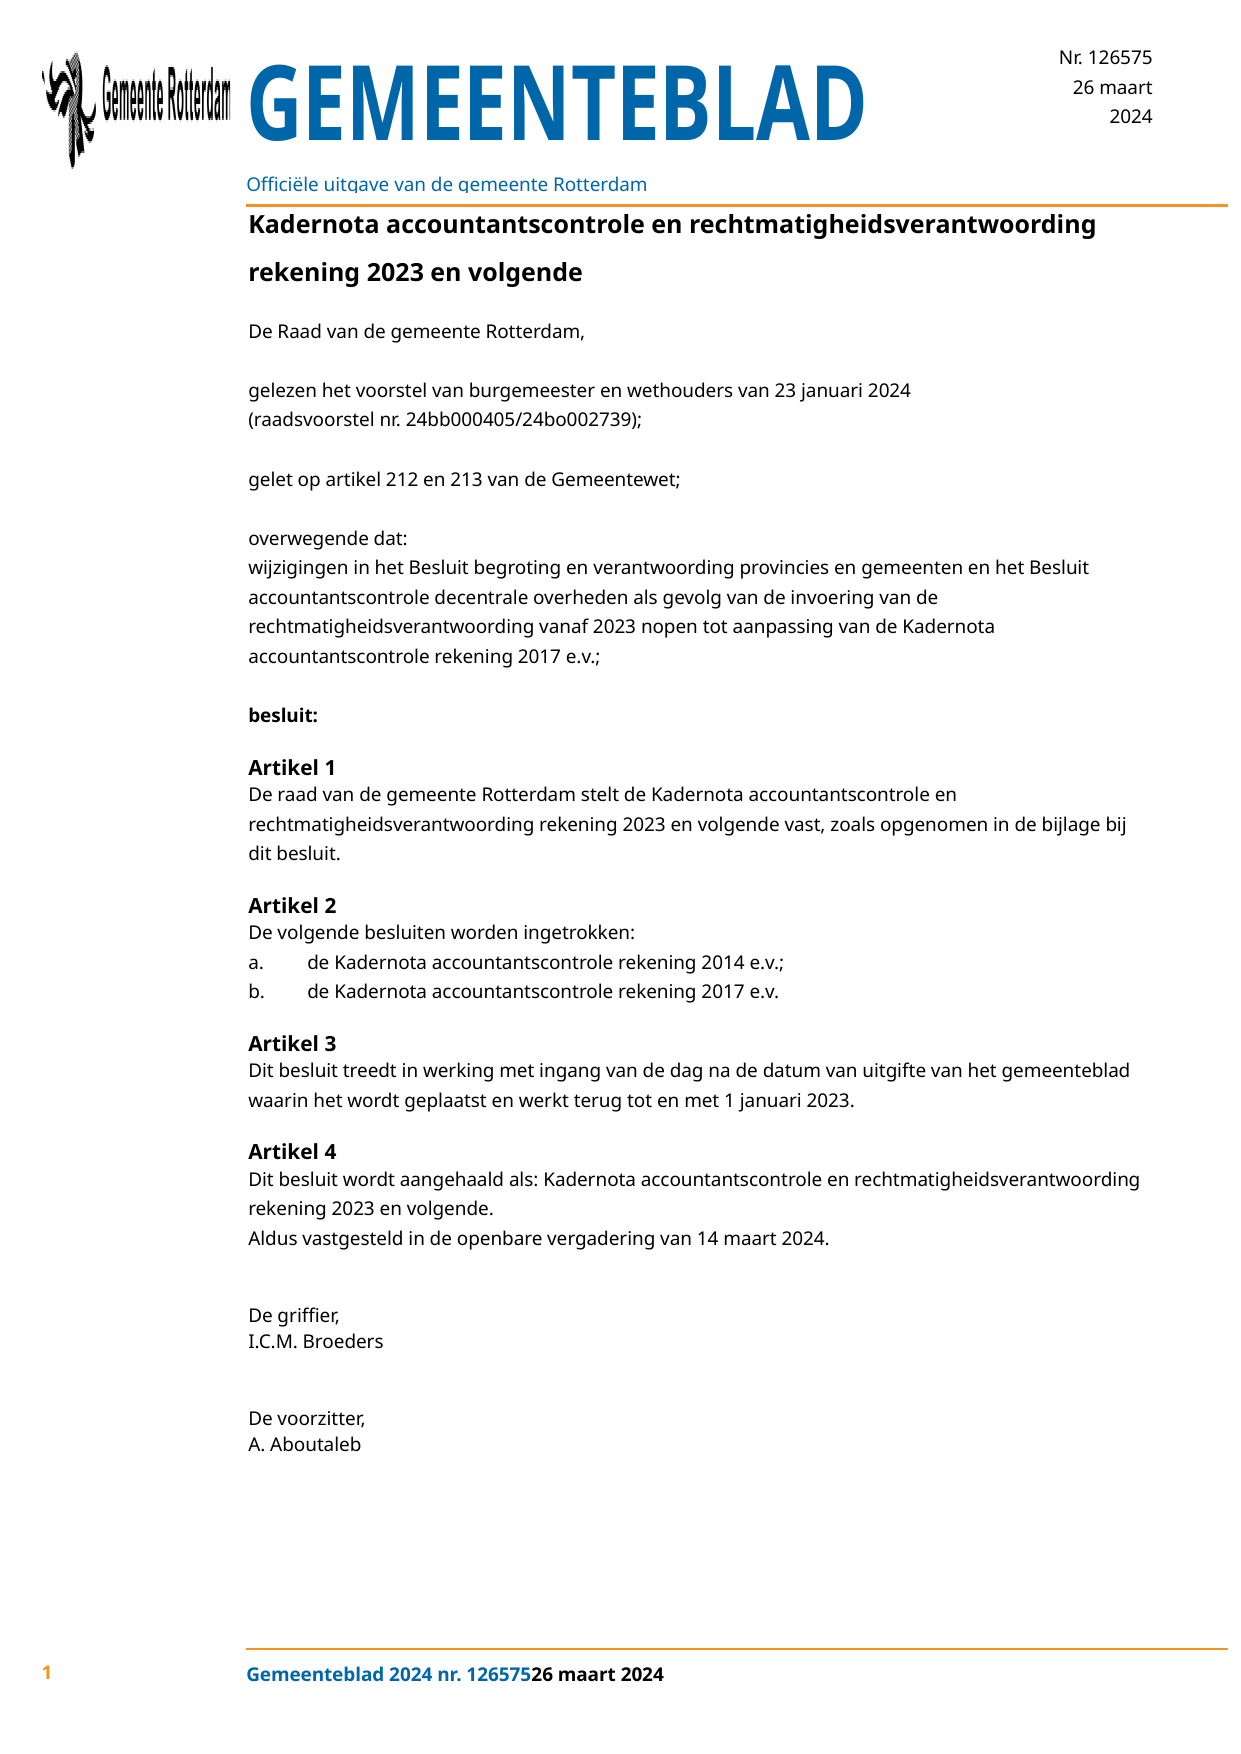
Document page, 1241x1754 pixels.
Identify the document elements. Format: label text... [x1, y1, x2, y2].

text Artikel 2 [248, 891, 1152, 919]
text De raad van de gemeente Rotterdam stelt de Kadernota accountantscontrole en rechtmatigheidsverantwoording rekening 2023 en volgende vast, zoals opgenomen in de bijlage bij dit besluit. [248, 781, 1152, 866]
text gelezen het voorstel van burgemeester en wethouders van 23 januari 2024 [248, 377, 1152, 403]
text (raadsvoorstel nr. 24bb000405/24bo002739); [248, 407, 1152, 432]
text De volgende besluiten worden ingetrokken: [248, 919, 1152, 945]
picture [41, 47, 231, 172]
text Kadernota accountantscontrole en rechtmatigheidsverantwoording rekening 2023 en volgende [248, 207, 1152, 288]
text Dit besluit treedt in werking met ingang van de dag na de datum van uitgifte van het gemeenteblad waarin het wordt geplaatst en werkt terug tot en met 1 januari 2023. [248, 1057, 1152, 1113]
text Artikel 3 [248, 1029, 1152, 1057]
text De voorzitter, [248, 1405, 1152, 1431]
text gelet op artikel 212 en 213 van de Gemeentewet; [248, 466, 1152, 492]
text wijzigingen in het Besluit begroting en verantwoording provincies en gemeenten en het Besluit accountantscontrole decentrale overheden als gevolg van de invoering van de rechtmatigheidsverantwoording vanaf 2023 nopen tot aanpassing van de Kadernota accountantscontrole rekening 2017 e.v.; [248, 554, 1152, 669]
text Aldus vastgesteld in de openbare vergadering van 14 maart 2024. [248, 1225, 1152, 1251]
list de Kadernota accountantscontrole rekening 2017 e.v. [248, 978, 1152, 1004]
text Artikel 4 [248, 1137, 1152, 1166]
text besluit: [248, 702, 1152, 728]
text De Raad van de gemeente Rotterdam, [248, 318, 1152, 344]
list de Kadernota accountantscontrole rekening 2014 e.v.; [248, 949, 1152, 975]
text Dit besluit wordt aangehaald als: Kadernota accountantscontrole en rechtmatigheidsverantwoording rekening 2023 en volgende. [248, 1166, 1152, 1221]
text De griffier, [248, 1302, 1152, 1328]
text Artikel 1 [248, 753, 1152, 781]
text overwegende dat: [248, 525, 1152, 551]
text I.C.M. Broeders [248, 1328, 1152, 1354]
text A. Aboutaleb [248, 1431, 1152, 1457]
